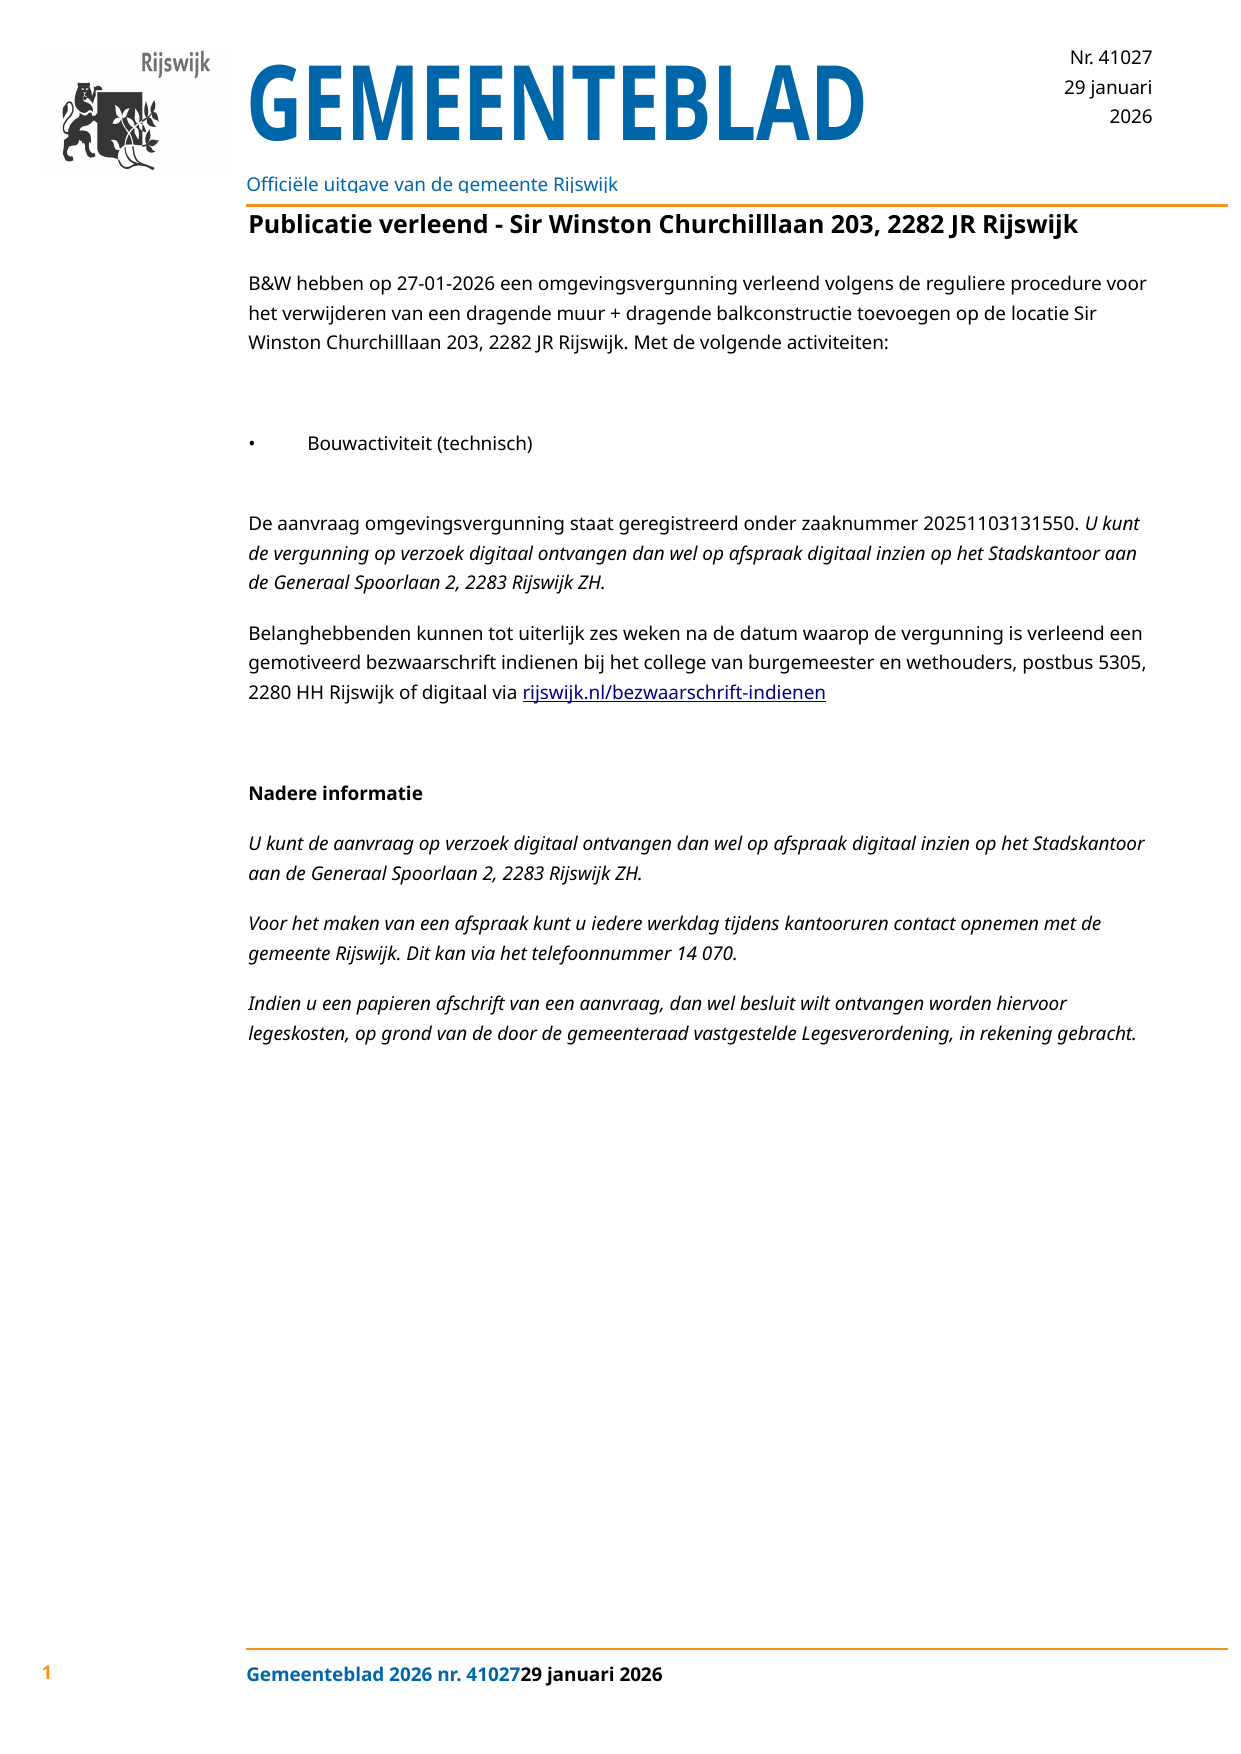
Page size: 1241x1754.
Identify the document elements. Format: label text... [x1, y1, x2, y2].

text U kunt de aanvraag op verzoek digitaal ontvangen dan wel op afspraak digitaal inzien op het Stadskantoor aan de Generaal Spoorlaan 2, 2283 Rijswijk ZH. [248, 830, 1152, 886]
text Publicatie verleend - Sir Winston Churchilllaan 203, 2282 JR Rijswijk [248, 207, 1152, 241]
text B&W hebben op 27-01-2026 een omgevingsvergunning verleend volgens de reguliere procedure voor het verwijderen van een dragende muur + dragende balkconstructie toevoegen op de locatie Sir Winston Churchilllaan 203, 2282 JR Rijswijk. Met de volgende activiteiten: [248, 270, 1152, 355]
text Indien u een papieren afschrift van een aanvraag, dan wel besluit wilt ontvangen worden hiervoor legeskosten, op grond van de door de gemeenteraad vastgestelde Legesverordening, in rekening gebracht. [248, 990, 1152, 1046]
list Bouwactiviteit (technisch) [248, 430, 1152, 456]
text Belanghebbenden kunnen tot uiterlijk zes weken na de datum waarop de vergunning is verleend een gemotiveerd bezwaarschrift indienen bij het college van burgemeester en wethouders, postbus 5305, 2280 HH Rijswijk of digitaal via rijswijk.nl/bezwaarschrift-indienen [248, 620, 1152, 705]
text Voor het maken van een afspraak kunt u iedere werkdag tijdens kantooruren contact opnemen met de gemeente Rijswijk. Dit kan via het telefoonnummer 14 070. [248, 910, 1152, 966]
text De aanvraag omgevingsvergunning staat geregistreerd onder zaaknummer 20251103131550. U kunt de vergunning op verzoek digitaal ontvangen dan wel op afspraak digitaal inzien op het Stadskantoor aan de Generaal Spoorlaan 2, 2283 Rijswijk ZH. [248, 510, 1152, 595]
picture [41, 47, 231, 172]
text Nadere informatie [248, 780, 1152, 806]
